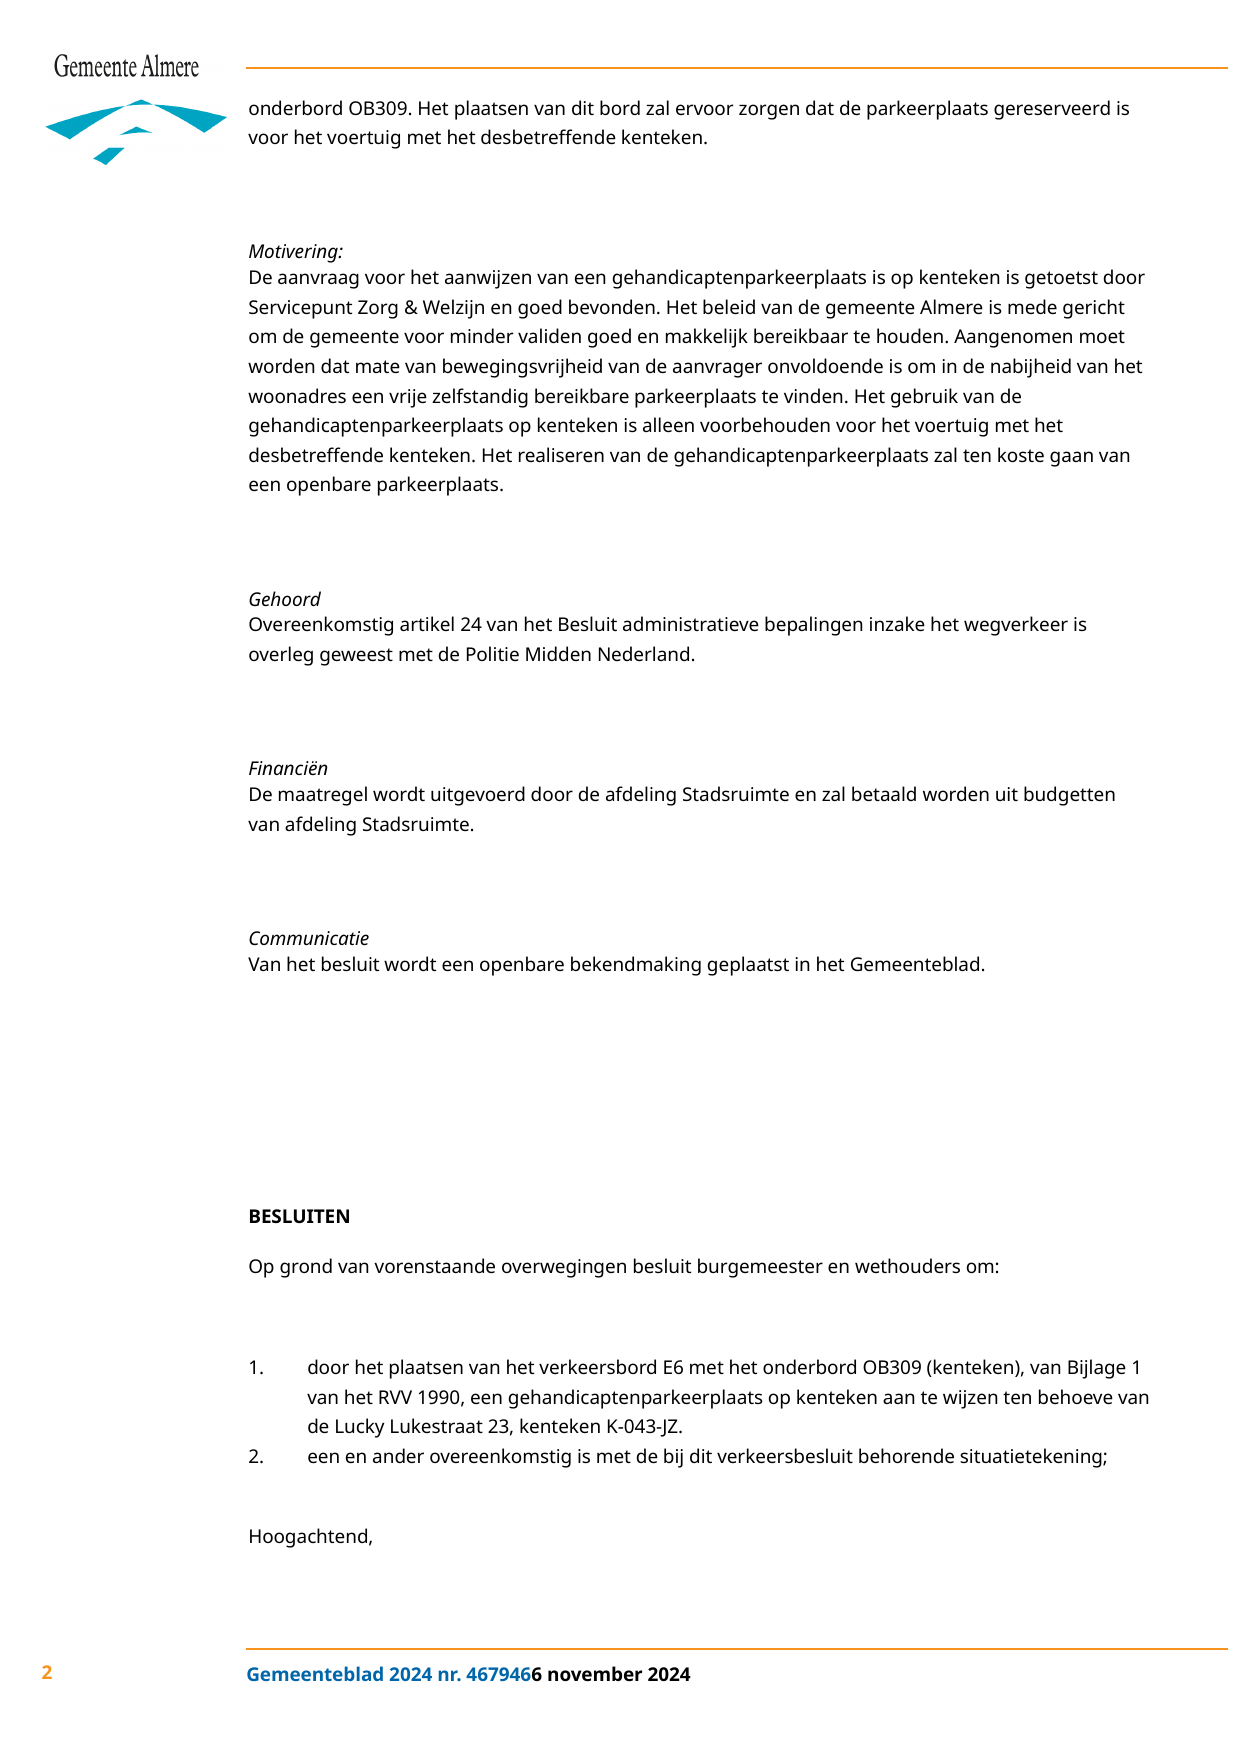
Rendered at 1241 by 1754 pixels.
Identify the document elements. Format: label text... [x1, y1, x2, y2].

text BESLUITEN [248, 1203, 1152, 1229]
text De maatregel wordt uitgevoerd door de afdeling Stadsruimte en zal betaald worden uit budgetten van afdeling Stadsruimte. [248, 781, 1152, 837]
picture [41, 47, 231, 172]
text Van het besluit wordt een openbare bekendmaking geplaatst in het Gemeenteblad. [248, 951, 1152, 977]
text Hoogachtend, [248, 1523, 1152, 1549]
text Motivering: [248, 239, 1152, 264]
text Gehoord [248, 586, 1152, 612]
list door het plaatsen van het verkeersbord E6 met het onderbord OB309 (kenteken), van Bijlage 1 van het RVV 1990, een gehandicaptenparkeerplaats op kenteken aan te wijzen ten behoeve van de Lucky Lukestraat 23, kenteken K-043-JZ. [248, 1354, 1152, 1439]
text Financiën [248, 756, 1152, 781]
text Op grond van vorenstaande overwegingen besluit burgemeester en wethouders om: [248, 1253, 1152, 1279]
text De aanvraag voor het aanwijzen van een gehandicaptenparkeerplaats is op kenteken is getoetst door Servicepunt Zorg & Welzijn en goed bevonden. Het beleid van de gemeente Almere is mede gericht om de gemeente voor minder validen goed en makkelijk bereikbaar te houden. Aangenomen moet worden dat mate van bewegingsvrijheid van de aanvrager onvoldoende is om in de nabijheid van het woonadres een vrije zelfstandig bereikbare parkeerplaats te vinden. Het gebruik van de gehandicaptenparkeerplaats op kenteken is alleen voorbehouden voor het voertuig met het desbetreffende kenteken. Het realiseren van de gehandicaptenparkeerplaats zal ten koste gaan van een openbare parkeerplaats. [248, 264, 1152, 497]
text Overeenkomstig artikel 24 van het Besluit administratieve bepalingen inzake het wegverkeer is overleg geweest met de Politie Midden Nederland. [248, 612, 1152, 667]
list een en ander overeenkomstig is met de bij dit verkeersbesluit behorende situatietekening; [248, 1443, 1152, 1469]
text Communicatie [248, 925, 1152, 951]
text onderbord OB309. Het plaatsen van dit bord zal ervoor zorgen dat de parkeerplaats gereserveerd is voor het voertuig met het desbetreffende kenteken. [248, 95, 1152, 150]
